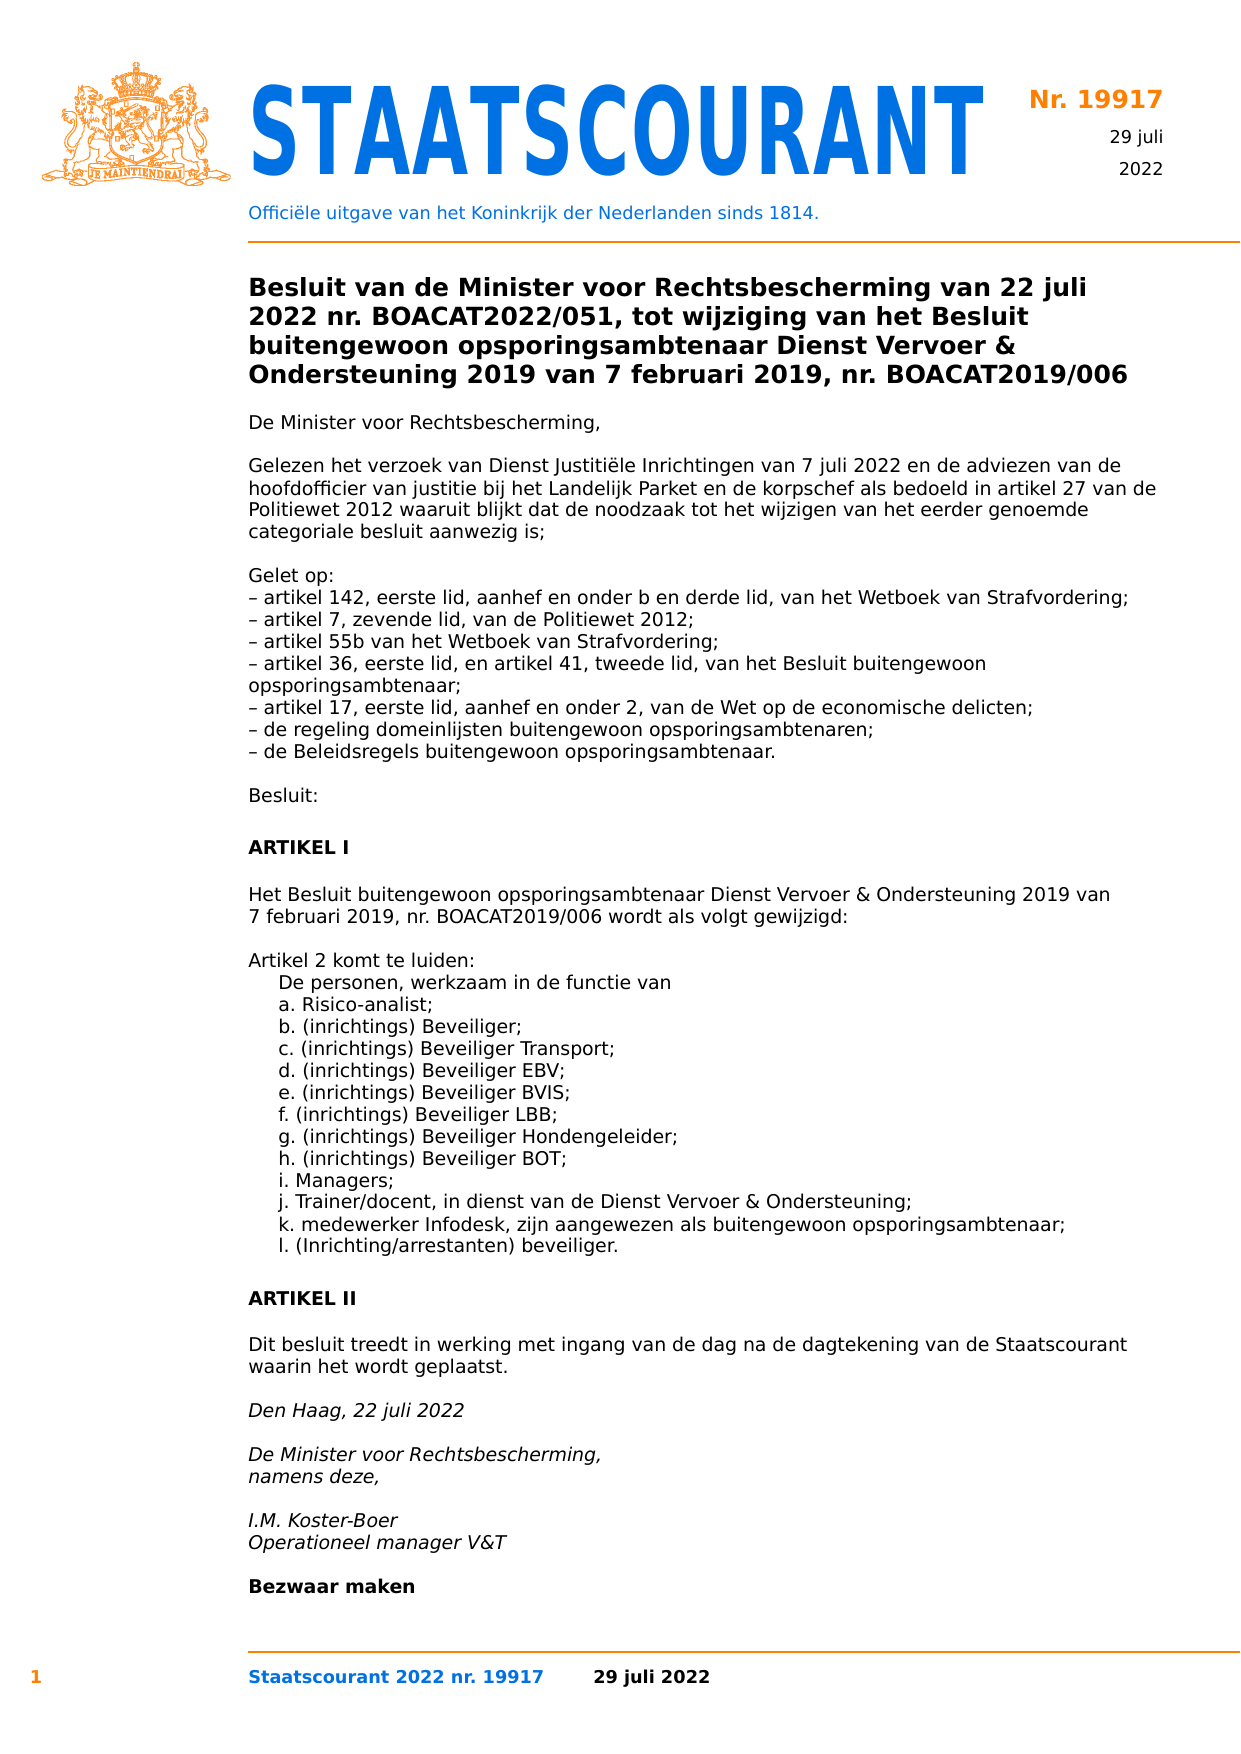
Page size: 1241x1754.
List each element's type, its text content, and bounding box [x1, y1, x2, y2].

picture [41, 62, 231, 186]
text Den Haag, 22 juli 2022 [248, 1400, 1163, 1422]
text Dit besluit treedt in werking met ingang van de dag na de dagtekening van de Staatscourant waarin het wordt geplaatst. [248, 1334, 1163, 1378]
text h. (inrichtings) Beveiliger BOT; [278, 1147, 1163, 1169]
text Artikel 2 komt te luiden: [248, 950, 1163, 972]
text b. (inrichtings) Beveiliger; [278, 1016, 1163, 1038]
text – artikel 7, zevende lid, van de Politiewet 2012; [248, 609, 1163, 631]
text f. (inrichtings) Beveiliger LBB; [278, 1103, 1163, 1126]
table_header STAATSCOURANT [248, 62, 998, 203]
text Besluit: [248, 785, 1163, 807]
text Gelet op: [248, 565, 1163, 587]
text c. (inrichtings) Beveiliger Transport; [278, 1038, 1163, 1059]
text j. Trainer/docent, in dienst van de Dienst Vervoer & Ondersteuning; [278, 1191, 1163, 1213]
text a. Risico-analist; [278, 994, 1163, 1016]
text – artikel 55b van het Wetboek van Strafvordering; [248, 631, 1163, 653]
subtitle Besluit van de Minister voor Rechtsbescherming van 22 juli 2022 nr. BOACAT2022/051, tot wijziging van het Besluit buitengewoon opsporingsambtenaar Dienst Vervoer & Ondersteuning 2019 van 7 februari 2019, nr. BOACAT2019/006 [248, 273, 1163, 390]
text De Minister voor Rechtsbescherming, namens deze, I.M. Koster-Boer Operationeel manager V&T [248, 1444, 1163, 1554]
table_cell 2022 [998, 153, 1240, 203]
text – artikel 36, eerste lid, en artikel 41, tweede lid, van het Besluit buitengewoon opsporingsambtenaar; [248, 653, 1163, 697]
text k. medewerker Infodesk, zijn aangewezen als buitengewoon opsporingsambtenaar; [278, 1213, 1163, 1235]
table_header [25, 62, 248, 241]
text De personen, werkzaam in de functie van [278, 972, 1163, 994]
text e. (inrichtings) Beveiliger BVIS; [278, 1082, 1163, 1103]
text – de Beleidsregels buitengewoon opsporingsambtenaar. [248, 741, 1163, 763]
text l. (Inrichting/arrestanten) beveiliger. [278, 1235, 1163, 1257]
text i. Managers; [278, 1169, 1163, 1191]
text – artikel 142, eerste lid, aanhef en onder b en derde lid, van het Wetboek van Strafvordering; [248, 587, 1163, 609]
text Het Besluit buitengewoon opsporingsambtenaar Dienst Vervoer & Ondersteuning 2019 van 7 februari 2019, nr. BOACAT2019/006 wordt als volgt gewijzigd: [248, 884, 1163, 928]
text – artikel 17, eerste lid, aanhef en onder 2, van de Wet op de economische delicten; [248, 697, 1163, 719]
text De Minister voor Rechtsbescherming, [248, 412, 1163, 433]
table_cell Officiële uitgave van het Koninkrijk der Nederlanden sinds 1814. [248, 203, 1240, 241]
subtitle ARTIKEL I [248, 837, 1163, 859]
table_cell 29 juli [998, 121, 1240, 153]
text Bezwaar maken [248, 1576, 1163, 1598]
table_header Nr. 19917 [998, 62, 1240, 121]
text Gelezen het verzoek van Dienst Justitiële Inrichtingen van 7 juli 2022 en de adviezen van de hoofdofficier van justitie bij het Landelijk Parket en de korpschef als bedoeld in artikel 27 van de Politiewet 2012 waaruit blijkt dat de noodzaak tot het wijzigen van het eerder genoemde categoriale besluit aanwezig is; [248, 455, 1163, 543]
text d. (inrichtings) Beveiliger EBV; [278, 1059, 1163, 1082]
text g. (inrichtings) Beveiliger Hondengeleider; [278, 1126, 1163, 1147]
text – de regeling domeinlijsten buitengewoon opsporingsambtenaren; [248, 719, 1163, 741]
subtitle ARTIKEL II [248, 1287, 1163, 1309]
